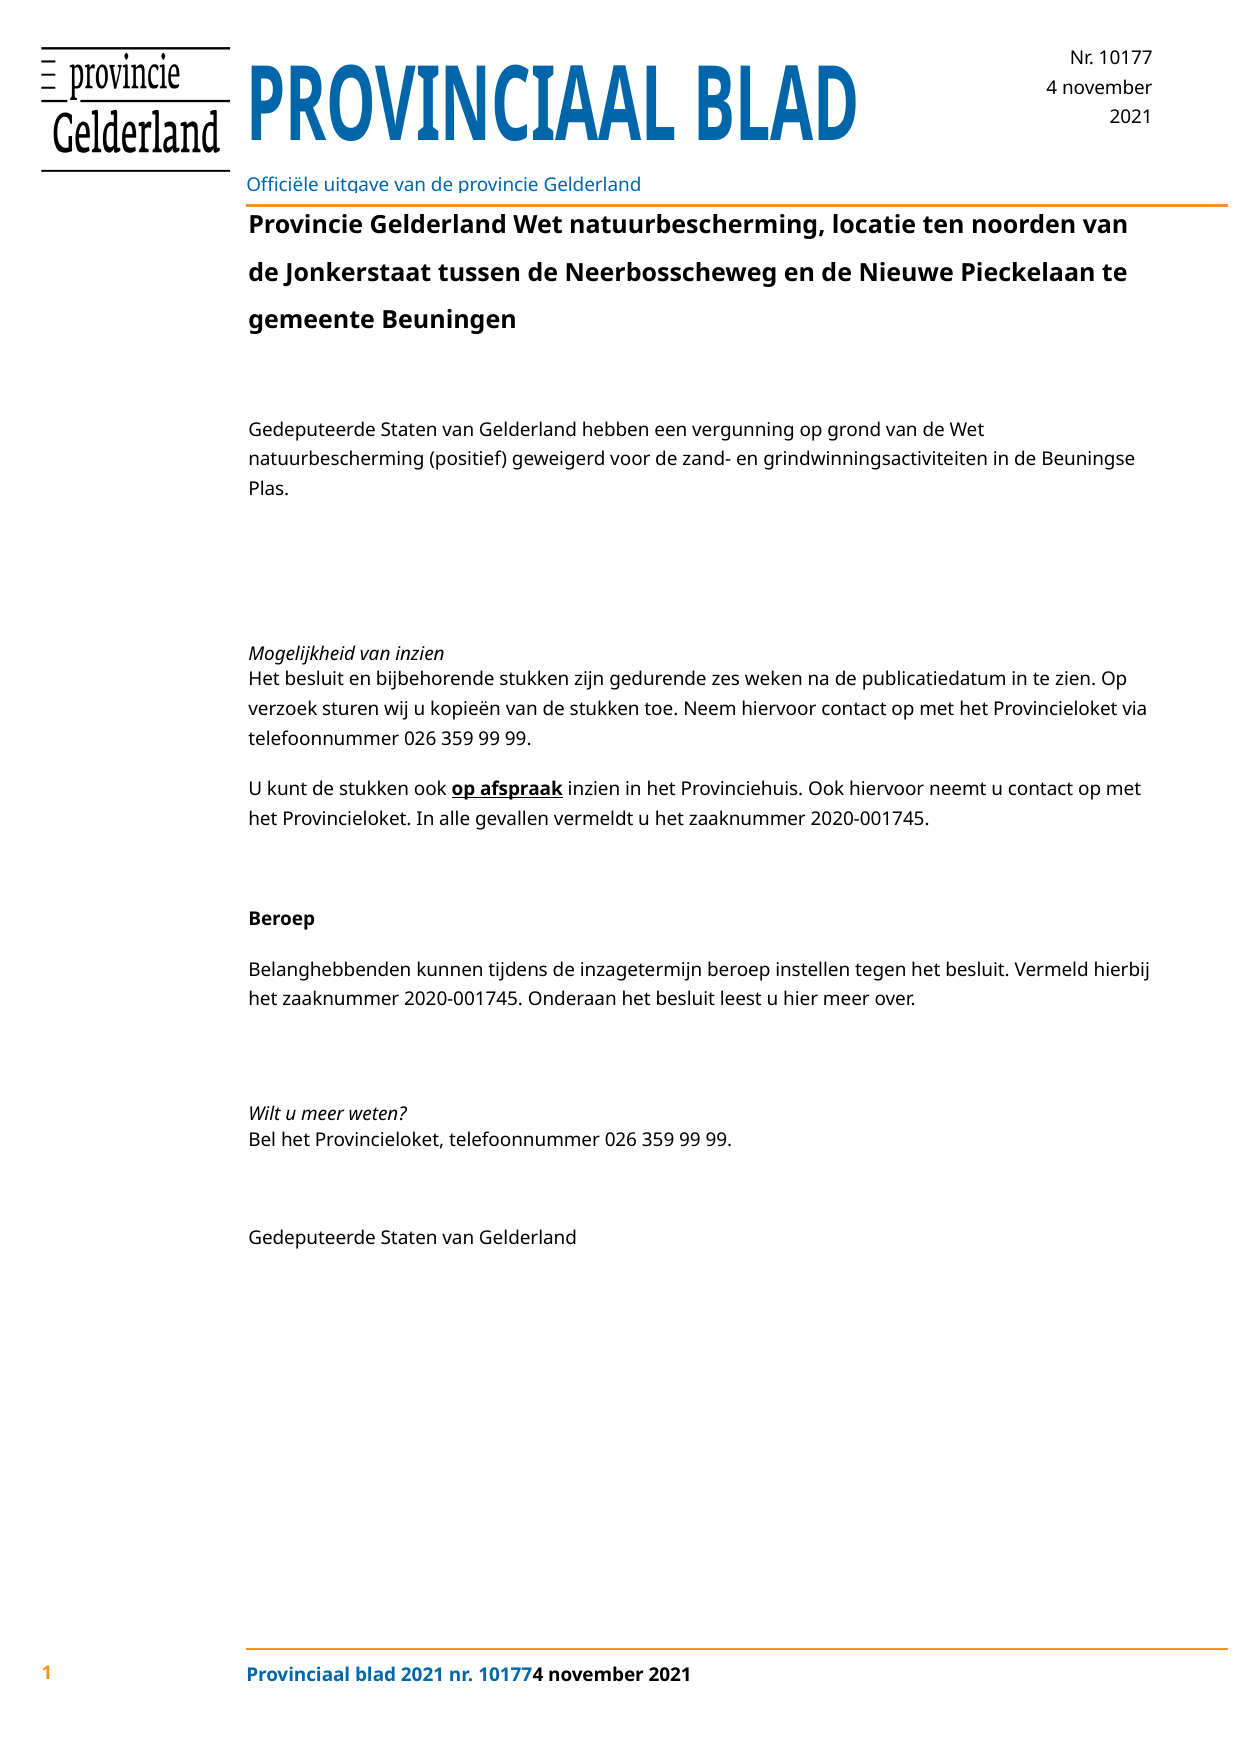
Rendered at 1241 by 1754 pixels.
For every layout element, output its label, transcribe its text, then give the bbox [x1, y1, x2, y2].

text Provincie Gelderland Wet natuurbescherming, locatie ten noorden van de Jonkerstaat tussen de Neerbosscheweg en de Nieuwe Pieckelaan te gemeente Beuningen [248, 207, 1152, 336]
text Gedeputeerde Staten van Gelderland hebben een vergunning op grond van de Wet natuurbescherming (positief) geweigerd voor de zand- en grindwinningsactiviteiten in de Beuningse Plas. [248, 416, 1152, 501]
text Gedeputeerde Staten van Gelderland [248, 1224, 1152, 1250]
text Belanghebbenden kunnen tijdens de inzagetermijn beroep instellen tegen het besluit. Vermeld hierbij het zaaknummer 2020-001745. Onderaan het besluit leest u hier meer over. [248, 956, 1152, 1011]
picture [41, 47, 231, 172]
text Beroep [248, 906, 1152, 931]
text Bel het Provincieloket, telefoonnummer 026 359 99 99. [248, 1126, 1152, 1151]
text Wilt u meer weten? [248, 1100, 1152, 1126]
text Het besluit en bijbehorende stukken zijn gedurende zes weken na de publicatiedatum in te zien. Op verzoek sturen wij u kopieën van de stukken toe. Neem hiervoor contact op met het Provincieloket via telefoonnummer 026 359 99 99. [248, 666, 1152, 751]
text Mogelijkheid van inzien [248, 640, 1152, 666]
text U kunt de stukken ook op afspraak inzien in het Provinciehuis. Ook hiervoor neemt u contact op met het Provincieloket. In alle gevallen vermeldt u het zaaknummer 2020-001745. [248, 775, 1152, 831]
